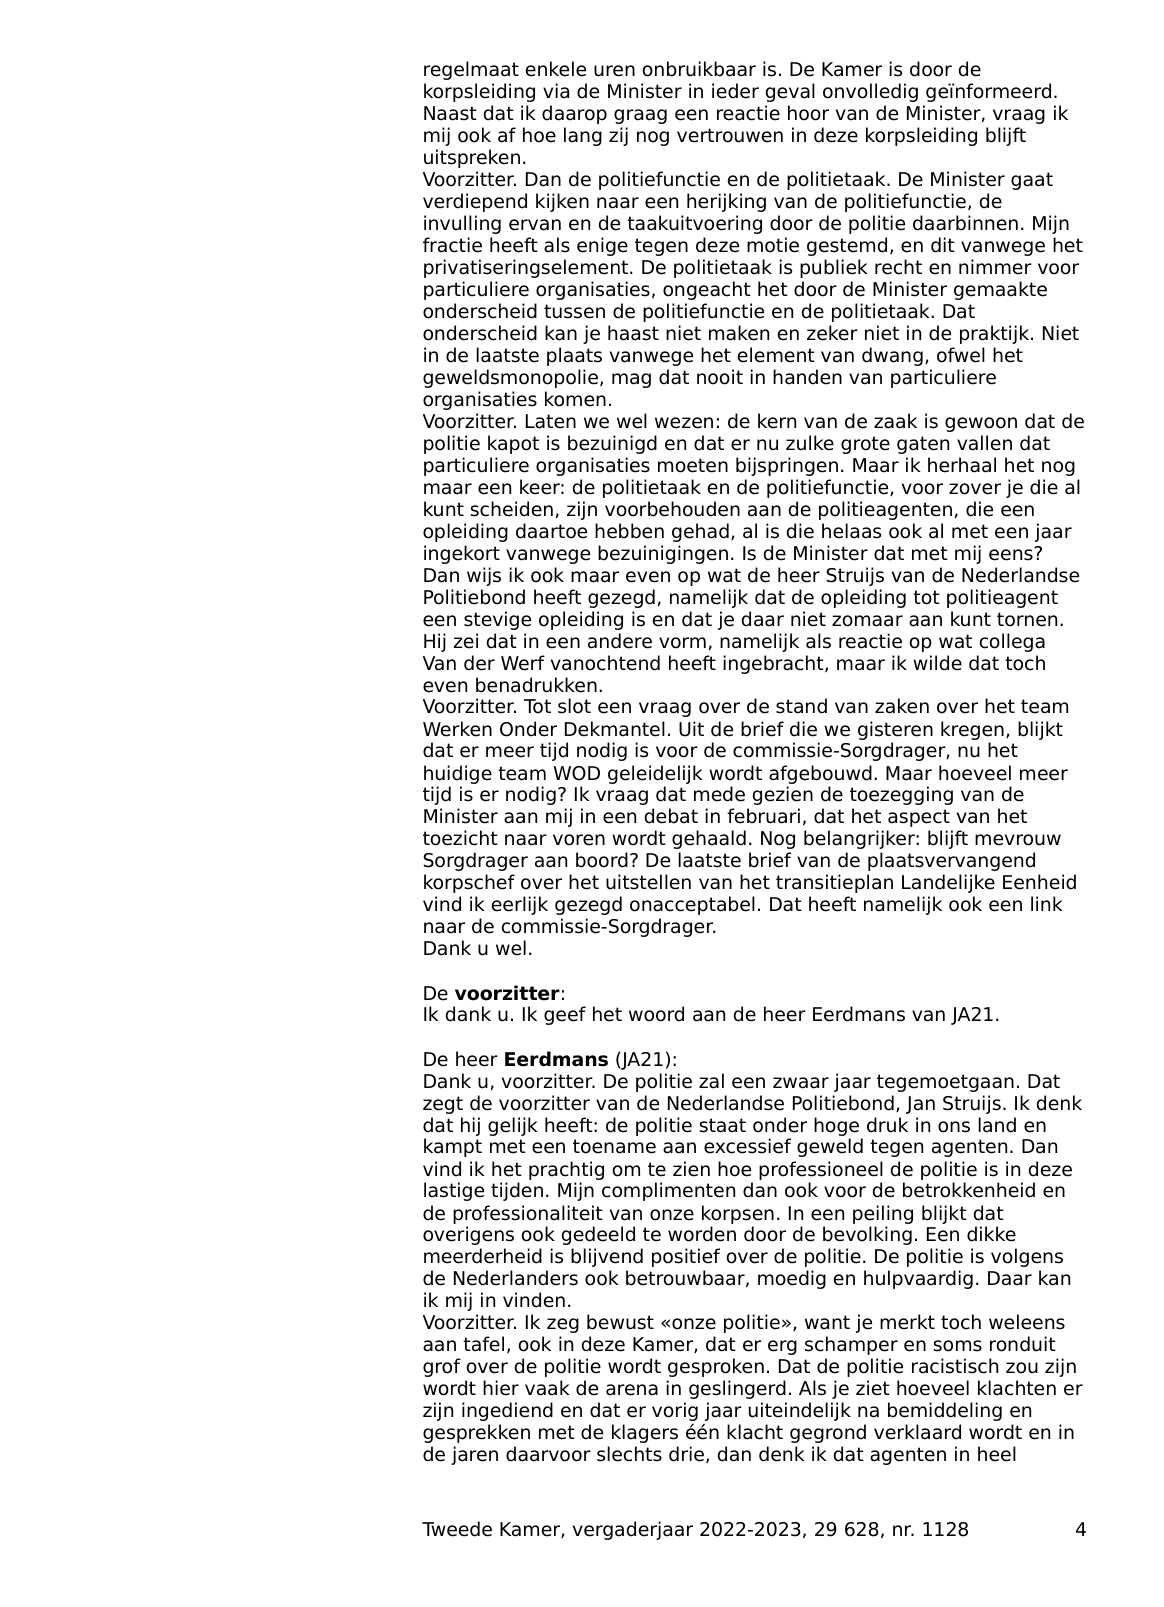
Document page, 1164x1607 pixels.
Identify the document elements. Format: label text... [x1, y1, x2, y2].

text regelmaat enkele uren onbruikbaar is. De Kamer is door de korpsleiding via de Minister in ieder geval onvolledig geïnformeerd. Naast dat ik daarop graag een reactie hoor van de Minister, vraag ik mij ook af hoe lang zij nog vertrouwen in deze korpsleiding blijft uitspreken. [422, 59, 1087, 169]
text Dank u, voorzitter. De politie zal een zwaar jaar tegemoetgaan. Dat zegt de voorzitter van de Nederlandse Politiebond, Jan Struijs. Ik denk dat hij gelijk heeft: de politie staat onder hoge druk in ons land en kampt met een toename aan excessief geweld tegen agenten. Dan vind ik het prachtig om te zien hoe professioneel de politie is in deze lastige tijden. Mijn complimenten dan ook voor de betrokkenheid en de professionaliteit van onze korpsen. In een peiling blijkt dat overigens ook gedeeld te worden door de bevolking. Een dikke meerderheid is blijvend positief over de politie. De politie is volgens de Nederlanders ook betrouwbaar, moedig en hulpvaardig. Daar kan ik mij in vinden. [422, 1071, 1087, 1312]
text Voorzitter. Ik zeg bewust «onze politie», want je merkt toch weleens aan tafel, ook in deze Kamer, dat er erg schamper en soms ronduit grof over de politie wordt gesproken. Dat de politie racistisch zou zijn wordt hier vaak de arena in geslingerd. Als je ziet hoeveel klachten er zijn ingediend en dat er vorig jaar uiteindelijk na bemiddeling en gesprekken met de klagers één klacht gegrond verklaard wordt en in de jaren daarvoor slechts drie, dan denk ik dat agenten in heel [422, 1312, 1087, 1466]
text Voorzitter. Laten we wel wezen: de kern van de zaak is gewoon dat de politie kapot is bezuinigd en dat er nu zulke grote gaten vallen dat particuliere organisaties moeten bijspringen. Maar ik herhaal het nog maar een keer: de politietaak en de politiefunctie, voor zover je die al kunt scheiden, zijn voorbehouden aan de politieagenten, die een opleiding daartoe hebben gehad, al is die helaas ook al met een jaar ingekort vanwege bezuinigingen. Is de Minister dat met mij eens? Dan wijs ik ook maar even op wat de heer Struijs van de Nederlandse Politiebond heeft gezegd, namelijk dat de opleiding tot politieagent een stevige opleiding is en dat je daar niet zomaar aan kunt tornen. Hij zei dat in een andere vorm, namelijk als reactie op wat collega Van der Werf vanochtend heeft ingebracht, maar ik wilde dat toch even benadrukken. [422, 411, 1087, 696]
text Voorzitter. Dan de politiefunctie en de politietaak. De Minister gaat verdiepend kijken naar een herijking van de politiefunctie, de invulling ervan en de taakuitvoering door de politie daarbinnen. Mijn fractie heeft als enige tegen deze motie gestemd, en dit vanwege het privatiseringselement. De politietaak is publiek recht en nimmer voor particuliere organisaties, ongeacht het door de Minister gemaakte onderscheid tussen de politiefunctie en de politietaak. Dat onderscheid kan je haast niet maken en zeker niet in de praktijk. Niet in de laatste plaats vanwege het element van dwang, ofwel het geweldsmonopolie, mag dat nooit in handen van particuliere organisaties komen. [422, 169, 1087, 411]
text Dank u wel. [422, 938, 1087, 960]
text De heer Eerdmans (JA21): [422, 1048, 1087, 1071]
text Voorzitter. Tot slot een vraag over de stand van zaken over het team Werken Onder Dekmantel. Uit de brief die we gisteren kregen, blijkt dat er meer tijd nodig is voor de commissie-Sorgdrager, nu het huidige team WOD geleidelijk wordt afgebouwd. Maar hoeveel meer tijd is er nodig? Ik vraag dat mede gezien de toezegging van de Minister aan mij in een debat in februari, dat het aspect van het toezicht naar voren wordt gehaald. Nog belangrijker: blijft mevrouw Sorgdrager aan boord? De laatste brief van de plaatsvervangend korpschef over het uitstellen van het transitieplan Landelijke Eenheid vind ik eerlijk gezegd onacceptabel. Dat heeft namelijk ook een link naar de commissie-Sorgdrager. [422, 696, 1087, 938]
text De voorzitter: [422, 982, 1087, 1004]
text Ik dank u. Ik geef het woord aan de heer Eerdmans van JA21. [422, 1004, 1087, 1026]
